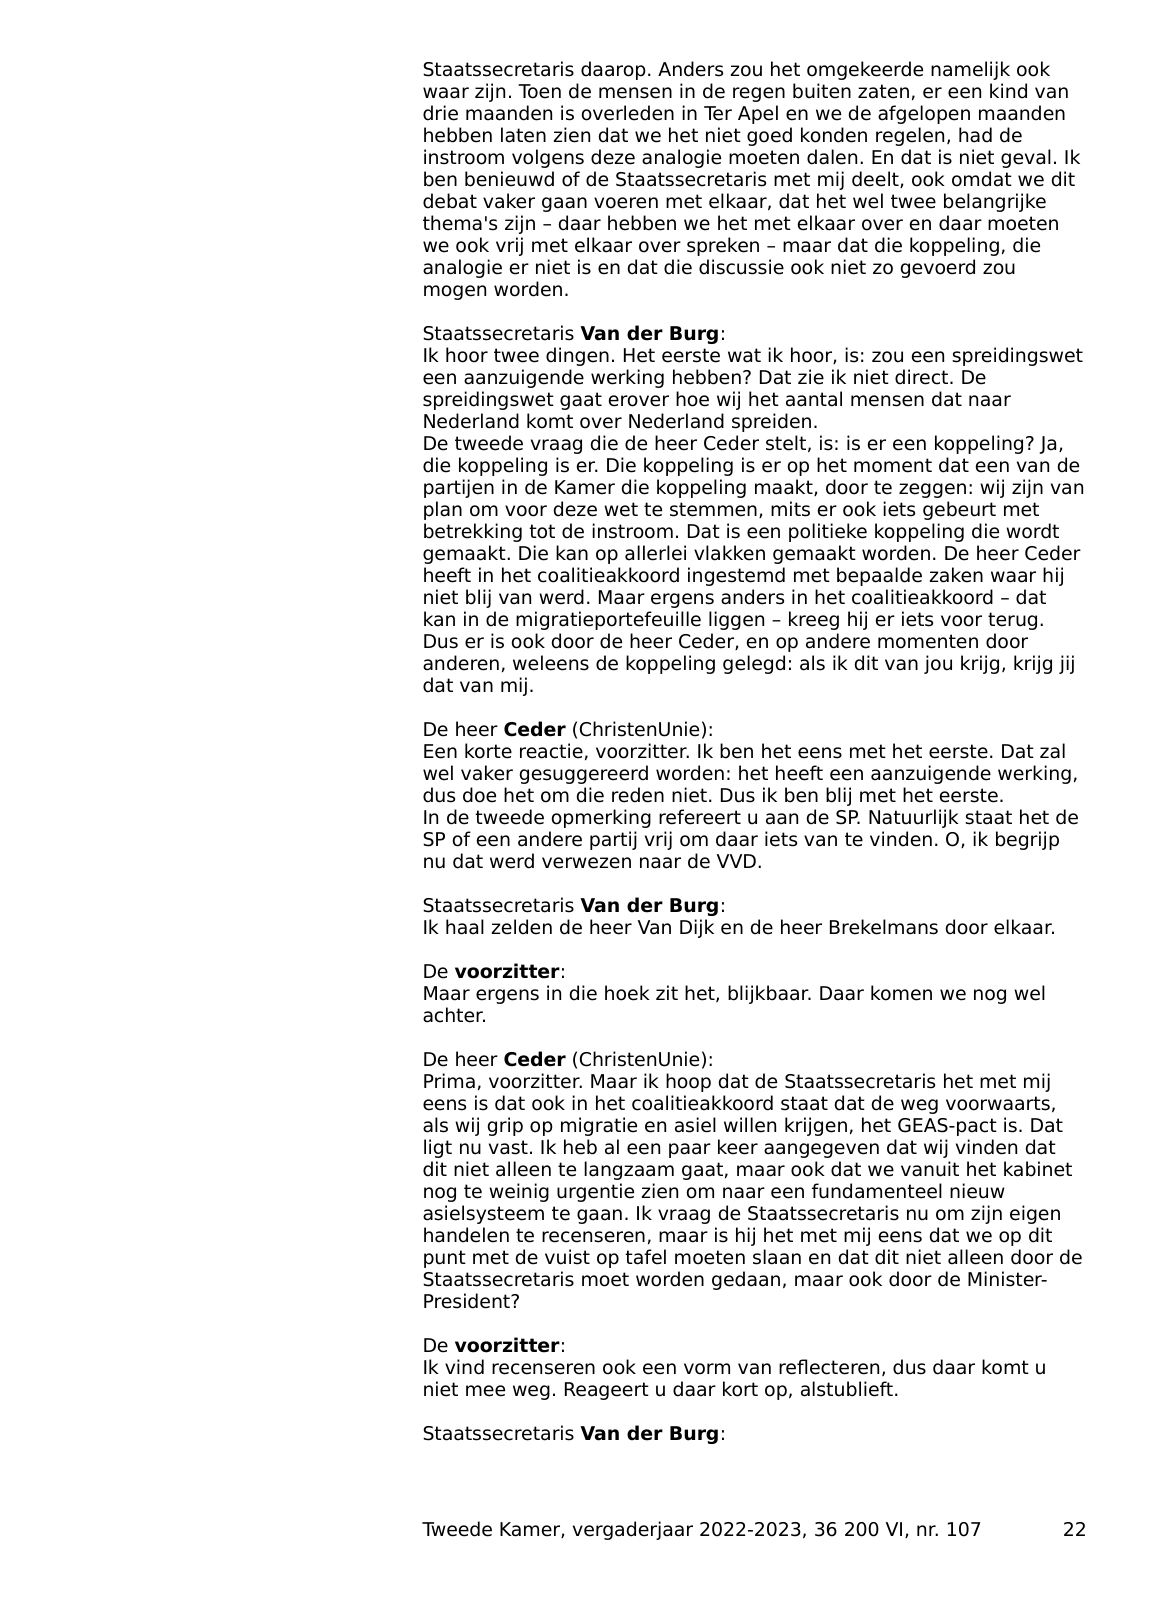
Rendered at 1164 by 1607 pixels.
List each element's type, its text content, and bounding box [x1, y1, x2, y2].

text Staatssecretaris Van der Burg: [422, 895, 1087, 917]
text Een korte reactie, voorzitter. Ik ben het eens met het eerste. Dat zal wel vaker gesuggereerd worden: het heeft een aanzuigende werking, dus doe het om die reden niet. Dus ik ben blij met het eerste. [422, 741, 1087, 807]
text De heer Ceder (ChristenUnie): [422, 719, 1087, 741]
text Ik vind recenseren ook een vorm van reflecteren, dus daar komt u niet mee weg. Reageert u daar kort op, alstublieft. [422, 1357, 1087, 1401]
text In de tweede opmerking refereert u aan de SP. Natuurlijk staat het de SP of een andere partij vrij om daar iets van te vinden. O, ik begrijp nu dat werd verwezen naar de VVD. [422, 807, 1087, 873]
text Staatssecretaris Van der Burg: [422, 1423, 1087, 1445]
text Prima, voorzitter. Maar ik hoop dat de Staatssecretaris het met mij eens is dat ook in het coalitieakkoord staat dat de weg voorwaarts, als wij grip op migratie en asiel willen krijgen, het GEAS-pact is. Dat ligt nu vast. Ik heb al een paar keer aangegeven dat wij vinden dat dit niet alleen te langzaam gaat, maar ook dat we vanuit het kabinet nog te weinig urgentie zien om naar een fundamenteel nieuw asielsysteem te gaan. Ik vraag de Staatssecretaris nu om zijn eigen handelen te recenseren, maar is hij het met mij eens dat we op dit punt met de vuist op tafel moeten slaan en dat dit niet alleen door de Staatssecretaris moet worden gedaan, maar ook door de Minister-President? [422, 1071, 1087, 1313]
text De voorzitter: [422, 1335, 1087, 1357]
text De tweede vraag die de heer Ceder stelt, is: is er een koppeling? Ja, die koppeling is er. Die koppeling is er op het moment dat een van de partijen in de Kamer die koppeling maakt, door te zeggen: wij zijn van plan om voor deze wet te stemmen, mits er ook iets gebeurt met betrekking tot de instroom. Dat is een politieke koppeling die wordt gemaakt. Die kan op allerlei vlakken gemaakt worden. De heer Ceder heeft in het coalitieakkoord ingestemd met bepaalde zaken waar hij niet blij van werd. Maar ergens anders in het coalitieakkoord – dat kan in de migratieportefeuille liggen – kreeg hij er iets voor terug. Dus er is ook door de heer Ceder, en op andere momenten door anderen, weleens de koppeling gelegd: als ik dit van jou krijg, krijg jij dat van mij. [422, 433, 1087, 697]
text Staatssecretaris daarop. Anders zou het omgekeerde namelijk ook waar zijn. Toen de mensen in de regen buiten zaten, er een kind van drie maanden is overleden in Ter Apel en we de afgelopen maanden hebben laten zien dat we het niet goed konden regelen, had de instroom volgens deze analogie moeten dalen. En dat is niet geval. Ik ben benieuwd of de Staatssecretaris met mij deelt, ook omdat we dit debat vaker gaan voeren met elkaar, dat het wel twee belangrijke thema's zijn – daar hebben we het met elkaar over en daar moeten we ook vrij met elkaar over spreken – maar dat die koppeling, die analogie er niet is en dat die discussie ook niet zo gevoerd zou mogen worden. [422, 59, 1087, 301]
text Staatssecretaris Van der Burg: [422, 323, 1087, 345]
text De voorzitter: [422, 961, 1087, 983]
text Ik hoor twee dingen. Het eerste wat ik hoor, is: zou een spreidingswet een aanzuigende werking hebben? Dat zie ik niet direct. De spreidingswet gaat erover hoe wij het aantal mensen dat naar Nederland komt over Nederland spreiden. [422, 345, 1087, 433]
text Ik haal zelden de heer Van Dijk en de heer Brekelmans door elkaar. [422, 917, 1087, 939]
text Maar ergens in die hoek zit het, blijkbaar. Daar komen we nog wel achter. [422, 983, 1087, 1027]
text De heer Ceder (ChristenUnie): [422, 1049, 1087, 1071]
